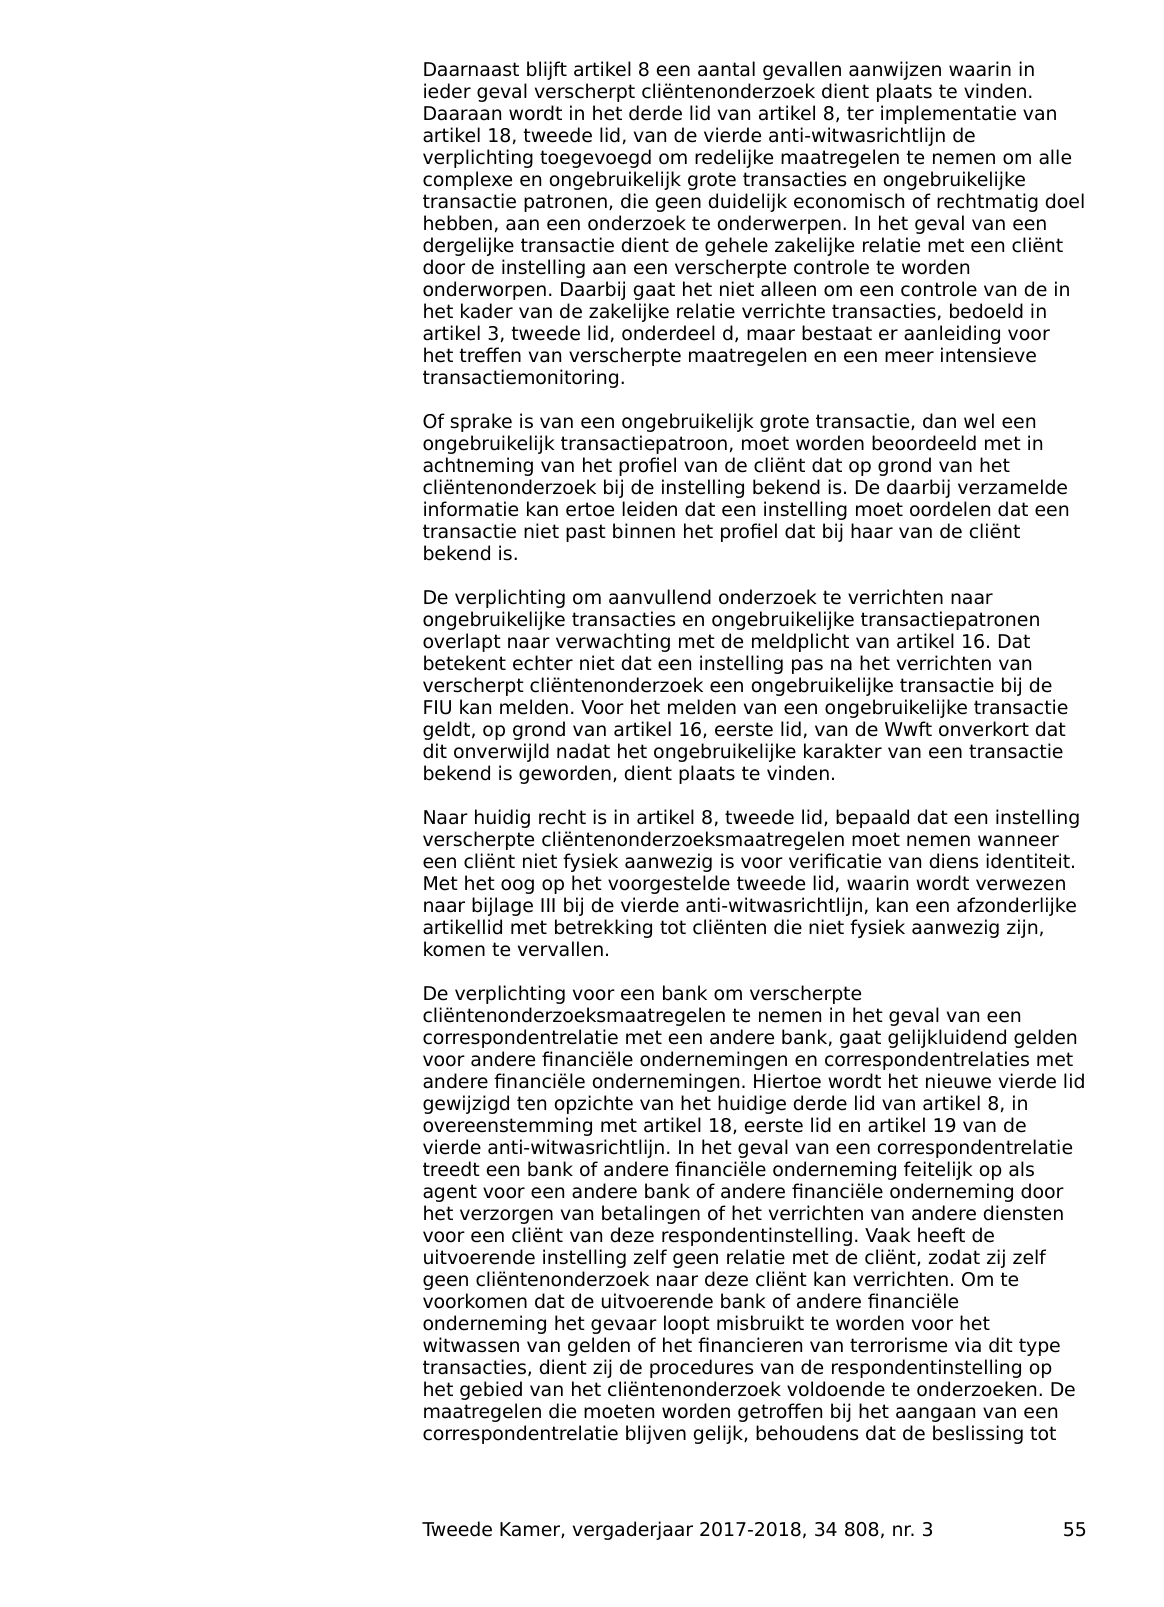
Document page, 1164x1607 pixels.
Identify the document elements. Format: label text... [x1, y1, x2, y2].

text Naar huidig recht is in artikel 8, tweede lid, bepaald dat een instelling verscherpte cliëntenonderzoeksmaatregelen moet nemen wanneer een cliënt niet fysiek aanwezig is voor verificatie van diens identiteit. Met het oog op het voorgestelde tweede lid, waarin wordt verwezen naar bijlage III bij de vierde anti-witwasrichtlijn, kan een afzonderlijke artikellid met betrekking tot cliënten die niet fysiek aanwezig zijn, komen te vervallen. [422, 807, 1087, 961]
text Of sprake is van een ongebruikelijk grote transactie, dan wel een ongebruikelijk transactiepatroon, moet worden beoordeeld met in achtneming van het profiel van de cliënt dat op grond van het cliëntenonderzoek bij de instelling bekend is. De daarbij verzamelde informatie kan ertoe leiden dat een instelling moet oordelen dat een transactie niet past binnen het profiel dat bij haar van de cliënt bekend is. [422, 411, 1087, 565]
text De verplichting voor een bank om verscherpte cliëntenonderzoeksmaatregelen te nemen in het geval van een correspondentrelatie met een andere bank, gaat gelijkluidend gelden voor andere financiële ondernemingen en correspondentrelaties met andere financiële ondernemingen. Hiertoe wordt het nieuwe vierde lid gewijzigd ten opzichte van het huidige derde lid van artikel 8, in overeenstemming met artikel 18, eerste lid en artikel 19 van de vierde anti-witwasrichtlijn. In het geval van een correspondentrelatie treedt een bank of andere financiële onderneming feitelijk op als agent voor een andere bank of andere financiële onderneming door het verzorgen van betalingen of het verrichten van andere diensten voor een cliënt van deze respondentinstelling. Vaak heeft de uitvoerende instelling zelf geen relatie met de cliënt, zodat zij zelf geen cliëntenonderzoek naar deze cliënt kan verrichten. Om te voorkomen dat de uitvoerende bank of andere financiële onderneming het gevaar loopt misbruikt te worden voor het witwassen van gelden of het financieren van terrorisme via dit type transacties, dient zij de procedures van de respondentinstelling op het gebied van het cliëntenonderzoek voldoende te onderzoeken. De maatregelen die moeten worden getroffen bij het aangaan van een correspondentrelatie blijven gelijk, behoudens dat de beslissing tot [422, 983, 1087, 1444]
text De verplichting om aanvullend onderzoek te verrichten naar ongebruikelijke transacties en ongebruikelijke transactiepatronen overlapt naar verwachting met de meldplicht van artikel 16. Dat betekent echter niet dat een instelling pas na het verrichten van verscherpt cliëntenonderzoek een ongebruikelijke transactie bij de FIU kan melden. Voor het melden van een ongebruikelijke transactie geldt, op grond van artikel 16, eerste lid, van de Wwft onverkort dat dit onverwijld nadat het ongebruikelijke karakter van een transactie bekend is geworden, dient plaats te vinden. [422, 587, 1087, 785]
text Daarnaast blijft artikel 8 een aantal gevallen aanwijzen waarin in ieder geval verscherpt cliëntenonderzoek dient plaats te vinden. Daaraan wordt in het derde lid van artikel 8, ter implementatie van artikel 18, tweede lid, van de vierde anti-witwasrichtlijn de verplichting toegevoegd om redelijke maatregelen te nemen om alle complexe en ongebruikelijk grote transacties en ongebruikelijke transactie patronen, die geen duidelijk economisch of rechtmatig doel hebben, aan een onderzoek te onderwerpen. In het geval van een dergelijke transactie dient de gehele zakelijke relatie met een cliënt door de instelling aan een verscherpte controle te worden onderworpen. Daarbij gaat het niet alleen om een controle van de in het kader van de zakelijke relatie verrichte transacties, bedoeld in artikel 3, tweede lid, onderdeel d, maar bestaat er aanleiding voor het treffen van verscherpte maatregelen en een meer intensieve transactiemonitoring. [422, 59, 1087, 389]
